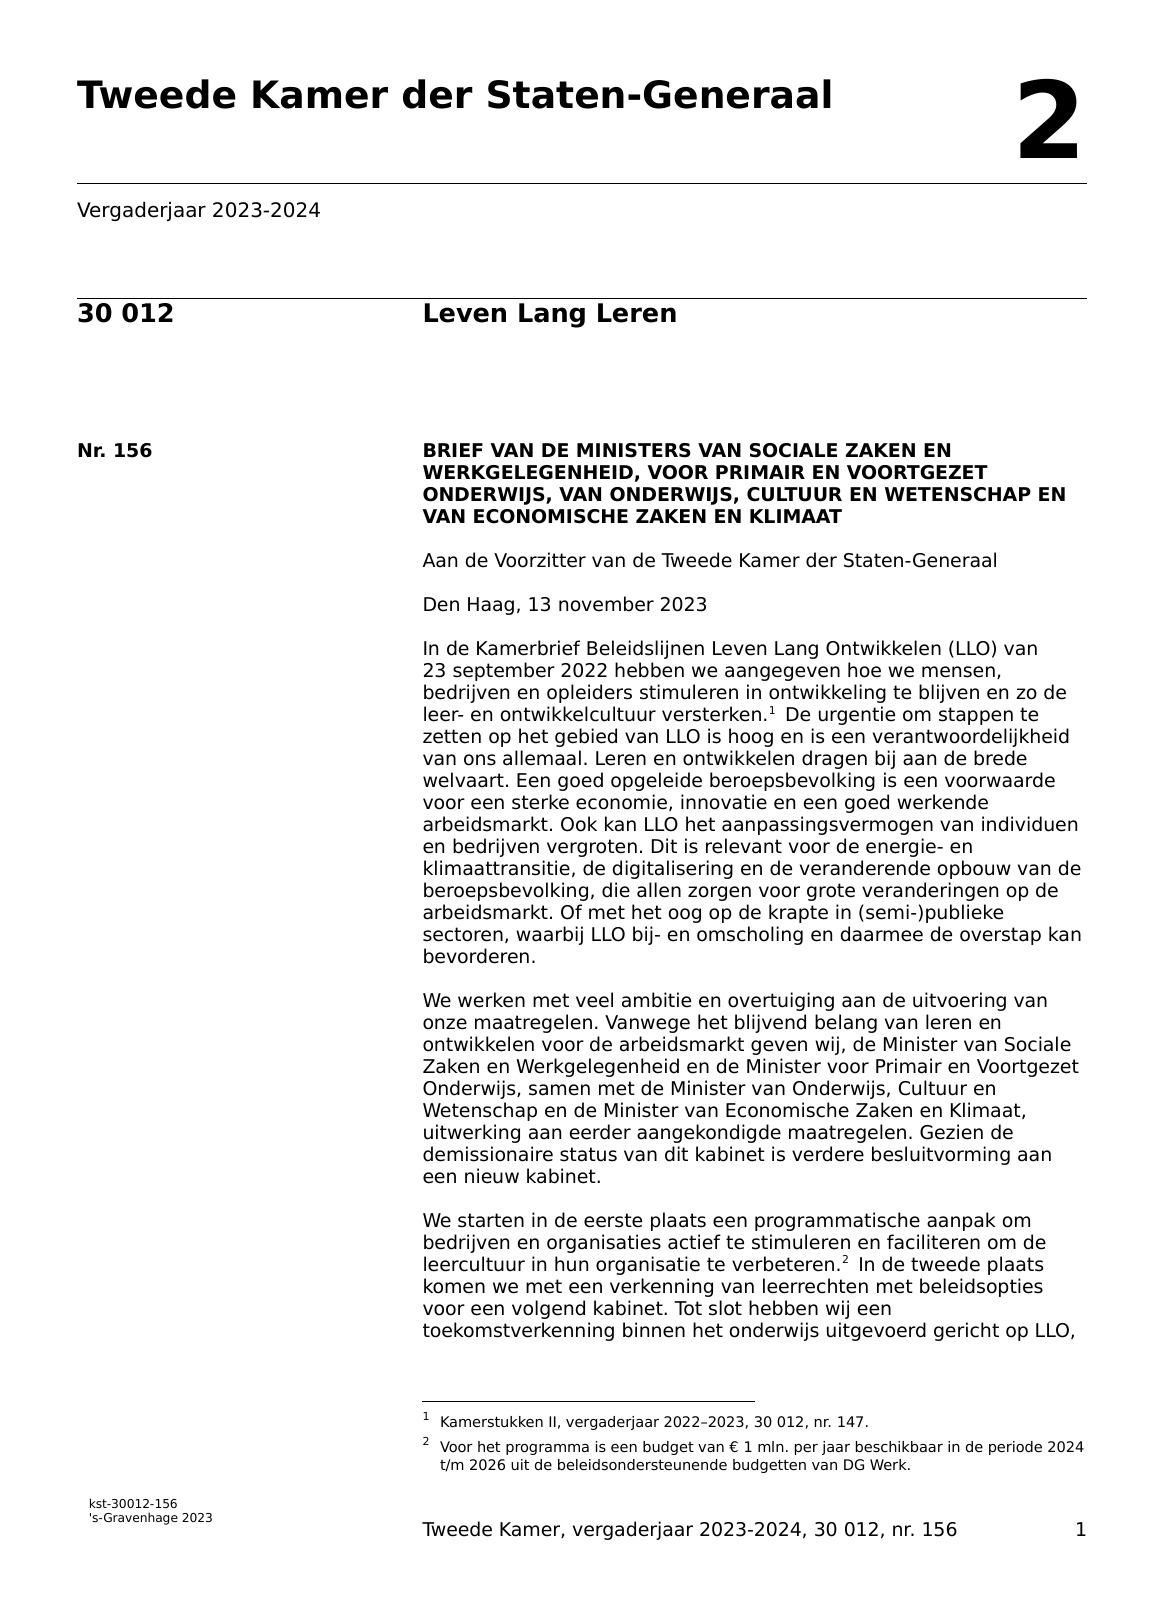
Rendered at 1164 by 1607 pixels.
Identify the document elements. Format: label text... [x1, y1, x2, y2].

text Kamerstukken II, vergaderjaar 2022–2023, 30 012, nr. 147. [422, 1410, 1087, 1432]
text We starten in de eerste plaats een programmatische aanpak om bedrijven en organisaties actief te stimuleren en faciliteren om de leercultuur in hun organisatie te verbeteren. In de tweede plaats komen we met een verkenning van leerrechten met beleidsopties voor een volgend kabinet. Tot slot hebben wij een toekomstverkenning binnen het onderwijs uitgevoerd gericht op LLO, [422, 1210, 1087, 1342]
text 's-Gravenhage 2023 [88, 1511, 323, 1525]
text Den Haag, 13 november 2023 [422, 594, 1087, 616]
text Aan de Voorzitter van de Tweede Kamer der Staten-Generaal [422, 550, 1087, 572]
table_header 2 [886, 59, 1087, 183]
text We werken met veel ambitie en overtuiging aan de uitvoering van onze maatregelen. Vanwege het blijvend belang van leren en ontwikkelen voor de arbeidsmarkt geven wij, de Minister van Sociale Zaken en Werkgelegenheid en de Minister voor Primair en Voortgezet Onderwijs, samen met de Minister van Onderwijs, Cultuur en Wetenschap en de Minister van Economische Zaken en Klimaat, uitwerking aan eerder aangekondigde maatregelen. Gezien de demissionaire status van dit kabinet is verdere besluitvorming aan een nieuw kabinet. [422, 990, 1087, 1188]
subtitle Nr. 156 BRIEF VAN DE MINISTERS VAN SOCIALE ZAKEN EN WERKGELEGENHEID, VOOR PRIMAIR EN VOORTGEZET ONDERWIJS, VAN ONDERWIJS, CULTUUR EN WETENSCHAP EN VAN ECONOMISCHE ZAKEN EN KLIMAAT [77, 440, 1087, 528]
text kst-30012-156 [88, 1497, 323, 1511]
table_header Tweede Kamer der Staten-Generaal [77, 59, 886, 183]
subtitle 30 012 Leven Lang Leren [77, 299, 1087, 329]
text Voor het programma is een budget van € 1 mln. per jaar beschikbaar in de periode 2024 t/m 2026 uit de beleidsondersteunende budgetten van DG Werk. [422, 1435, 1087, 1474]
table_cell Vergaderjaar 2023-2024 [77, 184, 1087, 298]
text In de Kamerbrief Beleidslijnen Leven Lang Ontwikkelen (LLO) van 23 september 2022 hebben we aangegeven hoe we mensen, bedrijven en opleiders stimuleren in ontwikkeling te blijven en zo de leer- en ontwikkelcultuur versterken. De urgentie om stappen te zetten op het gebied van LLO is hoog en is een verantwoordelijkheid van ons allemaal. Leren en ontwikkelen dragen bij aan de brede welvaart. Een goed opgeleide beroepsbevolking is een voorwaarde voor een sterke economie, innovatie en een goed werkende arbeidsmarkt. Ook kan LLO het aanpassingsvermogen van individuen en bedrijven vergroten. Dit is relevant voor de energie- en klimaattransitie, de digitalisering en de veranderende opbouw van de beroepsbevolking, die allen zorgen voor grote veranderingen op de arbeidsmarkt. Of met het oog op de krapte in (semi-)publieke sectoren, waarbij LLO bij- en omscholing en daarmee de overstap kan bevorderen. [422, 638, 1087, 968]
